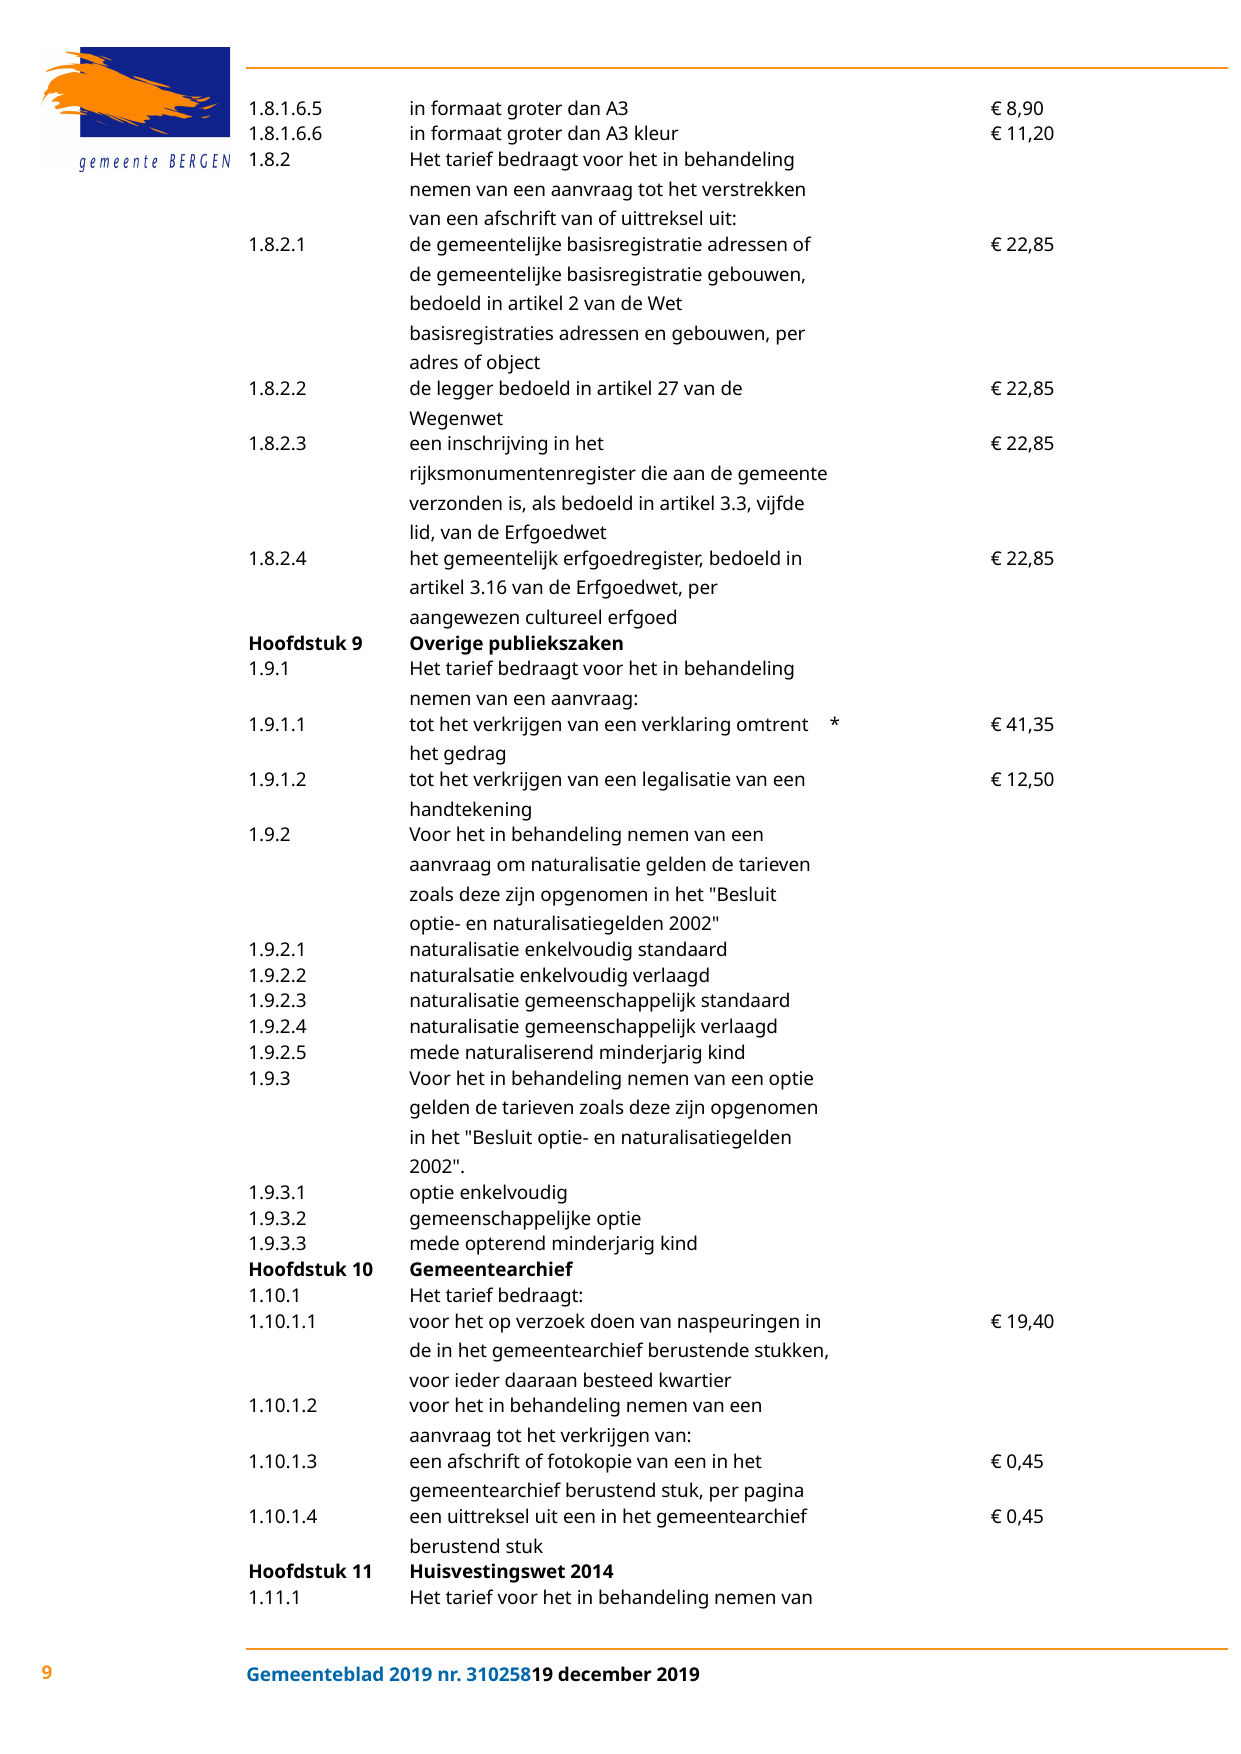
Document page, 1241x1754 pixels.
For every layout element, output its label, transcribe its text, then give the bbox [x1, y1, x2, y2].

table_cell Voor het in behandeling nemen van een optie gelden de tarieven zoals deze zijn opgenomen in het "Besluit optie- en naturalisatiegelden 2002". [409, 1065, 829, 1179]
table_cell [829, 822, 991, 936]
table_cell [829, 1282, 991, 1308]
table_cell [829, 962, 991, 987]
table_cell 1.9.3 [248, 1065, 409, 1179]
table_cell Hoofdstuk 11 [248, 1559, 409, 1584]
table_cell * [829, 711, 991, 766]
table_cell naturalsatie enkelvoudig verlaagd [409, 962, 829, 987]
table_cell [829, 1256, 991, 1282]
table_cell [991, 1256, 1152, 1282]
table_cell [991, 656, 1152, 711]
table_cell [991, 1584, 1152, 1610]
table_cell een inschrijving in het rijksmonumentenregister die aan de gemeente verzonden is, als bedoeld in artikel 3.3, vijfde lid, van de Erfgoedwet [409, 431, 829, 545]
table_cell € 22,85 [991, 231, 1152, 375]
table_cell [991, 1559, 1152, 1584]
table_cell [829, 988, 991, 1013]
table_cell € 11,20 [991, 121, 1152, 146]
table_cell 1.9.2.2 [248, 962, 409, 987]
table_cell 1.9.2.3 [248, 988, 409, 1013]
table_cell optie enkelvoudig [409, 1179, 829, 1205]
table_cell 1.10.1.1 [248, 1308, 409, 1393]
table_cell [829, 146, 991, 231]
table_cell [829, 431, 991, 545]
table_cell voor het op verzoek doen van naspeuringen in de in het gemeentearchief berustende stukken, voor ieder daaraan besteed kwartier [409, 1308, 829, 1393]
table_cell 1.8.2 [248, 146, 409, 231]
table_cell in formaat groter dan A3 [409, 95, 829, 121]
table_cell de legger bedoeld in artikel 27 van de Wegenwet [409, 375, 829, 431]
table_cell [991, 1013, 1152, 1039]
table_cell 1.9.2.4 [248, 1013, 409, 1039]
table_cell Hoofdstuk 10 [248, 1256, 409, 1282]
table_cell € 8,90 [991, 95, 1152, 121]
table_cell Het tarief voor het in behandeling nemen van [409, 1584, 829, 1610]
table_cell [829, 630, 991, 656]
table_cell 1.8.2.2 [248, 375, 409, 431]
table_cell [829, 1013, 991, 1039]
table_cell een afschrift of fotokopie van een in het gemeentearchief berustend stuk, per pagina [409, 1448, 829, 1503]
table_cell [829, 1179, 991, 1205]
table_cell tot het verkrijgen van een verklaring omtrent het gedrag [409, 711, 829, 766]
table_cell Hoofdstuk 9 [248, 630, 409, 656]
table_cell in formaat groter dan A3 kleur [409, 121, 829, 146]
table_cell € 12,50 [991, 766, 1152, 822]
table_cell 1.10.1.2 [248, 1393, 409, 1448]
table_cell de gemeentelijke basisregistratie adressen of de gemeentelijke basisregistratie gebouwen, bedoeld in artikel 2 van de Wet basisregistraties adressen en gebouwen, per adres of object [409, 231, 829, 375]
table_cell gemeenschappelijke optie [409, 1205, 829, 1231]
table_cell 1.9.2.5 [248, 1039, 409, 1065]
table_cell 1.9.1 [248, 656, 409, 711]
table_cell [829, 766, 991, 822]
table_cell een uittreksel uit een in het gemeentearchief berustend stuk [409, 1503, 829, 1559]
table_cell [829, 1039, 991, 1065]
table_cell Het tarief bedraagt voor het in behandeling nemen van een aanvraag tot het verstrekken van een afschrift van of uittreksel uit: [409, 146, 829, 231]
table_cell [829, 1065, 991, 1179]
table_cell [829, 1308, 991, 1393]
table_cell € 41,35 [991, 711, 1152, 766]
table_cell 1.8.1.6.5 [248, 95, 409, 121]
table_cell [829, 1448, 991, 1503]
table_cell € 0,45 [991, 1448, 1152, 1503]
table_cell [829, 1205, 991, 1231]
table_cell naturalisatie gemeenschappelijk standaard [409, 988, 829, 1013]
table_cell € 22,85 [991, 375, 1152, 431]
table_cell [829, 936, 991, 962]
picture [41, 47, 231, 172]
table_cell [991, 1205, 1152, 1231]
table_cell Het tarief bedraagt: [409, 1282, 829, 1308]
table_cell 1.8.2.4 [248, 545, 409, 630]
table_cell [829, 95, 991, 121]
table_cell [991, 936, 1152, 962]
table_cell 1.9.3.1 [248, 1179, 409, 1205]
table_cell Voor het in behandeling nemen van een aanvraag om naturalisatie gelden de tarieven zoals deze zijn opgenomen in het "Besluit optie- en naturalisatiegelden 2002" [409, 822, 829, 936]
table_cell € 19,40 [991, 1308, 1152, 1393]
table_cell 1.8.2.1 [248, 231, 409, 375]
table_cell Overige publiekszaken [409, 630, 829, 656]
table_cell [991, 146, 1152, 231]
table_cell [829, 121, 991, 146]
table_cell [991, 630, 1152, 656]
table_cell [991, 988, 1152, 1013]
table_cell [829, 231, 991, 375]
table_cell [829, 1393, 991, 1448]
table_cell € 22,85 [991, 431, 1152, 545]
table_cell tot het verkrijgen van een legalisatie van een handtekening [409, 766, 829, 822]
table_cell 1.9.2 [248, 822, 409, 936]
table_cell Huisvestingswet 2014 [409, 1559, 829, 1584]
table_cell [829, 545, 991, 630]
table_cell [829, 1559, 991, 1584]
table_cell [829, 1231, 991, 1256]
table_cell naturalisatie gemeenschappelijk verlaagd [409, 1013, 829, 1039]
table_cell 1.9.1.2 [248, 766, 409, 822]
table_cell [991, 1282, 1152, 1308]
table_cell [829, 656, 991, 711]
table_cell Het tarief bedraagt voor het in behandeling nemen van een aanvraag: [409, 656, 829, 711]
table_cell 1.9.3.2 [248, 1205, 409, 1231]
table_cell [991, 962, 1152, 987]
table_cell € 0,45 [991, 1503, 1152, 1559]
table_cell mede naturaliserend minderjarig kind [409, 1039, 829, 1065]
table_cell 1.9.1.1 [248, 711, 409, 766]
table_cell 1.8.1.6.6 [248, 121, 409, 146]
table_cell € 22,85 [991, 545, 1152, 630]
table_cell het gemeentelijk erfgoedregister, bedoeld in artikel 3.16 van de Erfgoedwet, per aangewezen cultureel erfgoed [409, 545, 829, 630]
table_cell 1.10.1.3 [248, 1448, 409, 1503]
table_cell Gemeentearchief [409, 1256, 829, 1282]
table_cell [991, 1179, 1152, 1205]
table_cell 1.10.1 [248, 1282, 409, 1308]
table_cell naturalisatie enkelvoudig standaard [409, 936, 829, 962]
table_cell [829, 375, 991, 431]
table_cell voor het in behandeling nemen van een aanvraag tot het verkrijgen van: [409, 1393, 829, 1448]
table_cell 1.9.3.3 [248, 1231, 409, 1256]
table_cell 1.8.2.3 [248, 431, 409, 545]
table_cell [991, 1231, 1152, 1256]
table_cell [991, 1039, 1152, 1065]
table_cell 1.10.1.4 [248, 1503, 409, 1559]
table_cell [991, 822, 1152, 936]
table_cell [829, 1503, 991, 1559]
table_cell 1.11.1 [248, 1584, 409, 1610]
table_cell 1.9.2.1 [248, 936, 409, 962]
table_cell [829, 1584, 991, 1610]
table_cell mede opterend minderjarig kind [409, 1231, 829, 1256]
table_cell [991, 1065, 1152, 1179]
table_cell [991, 1393, 1152, 1448]
